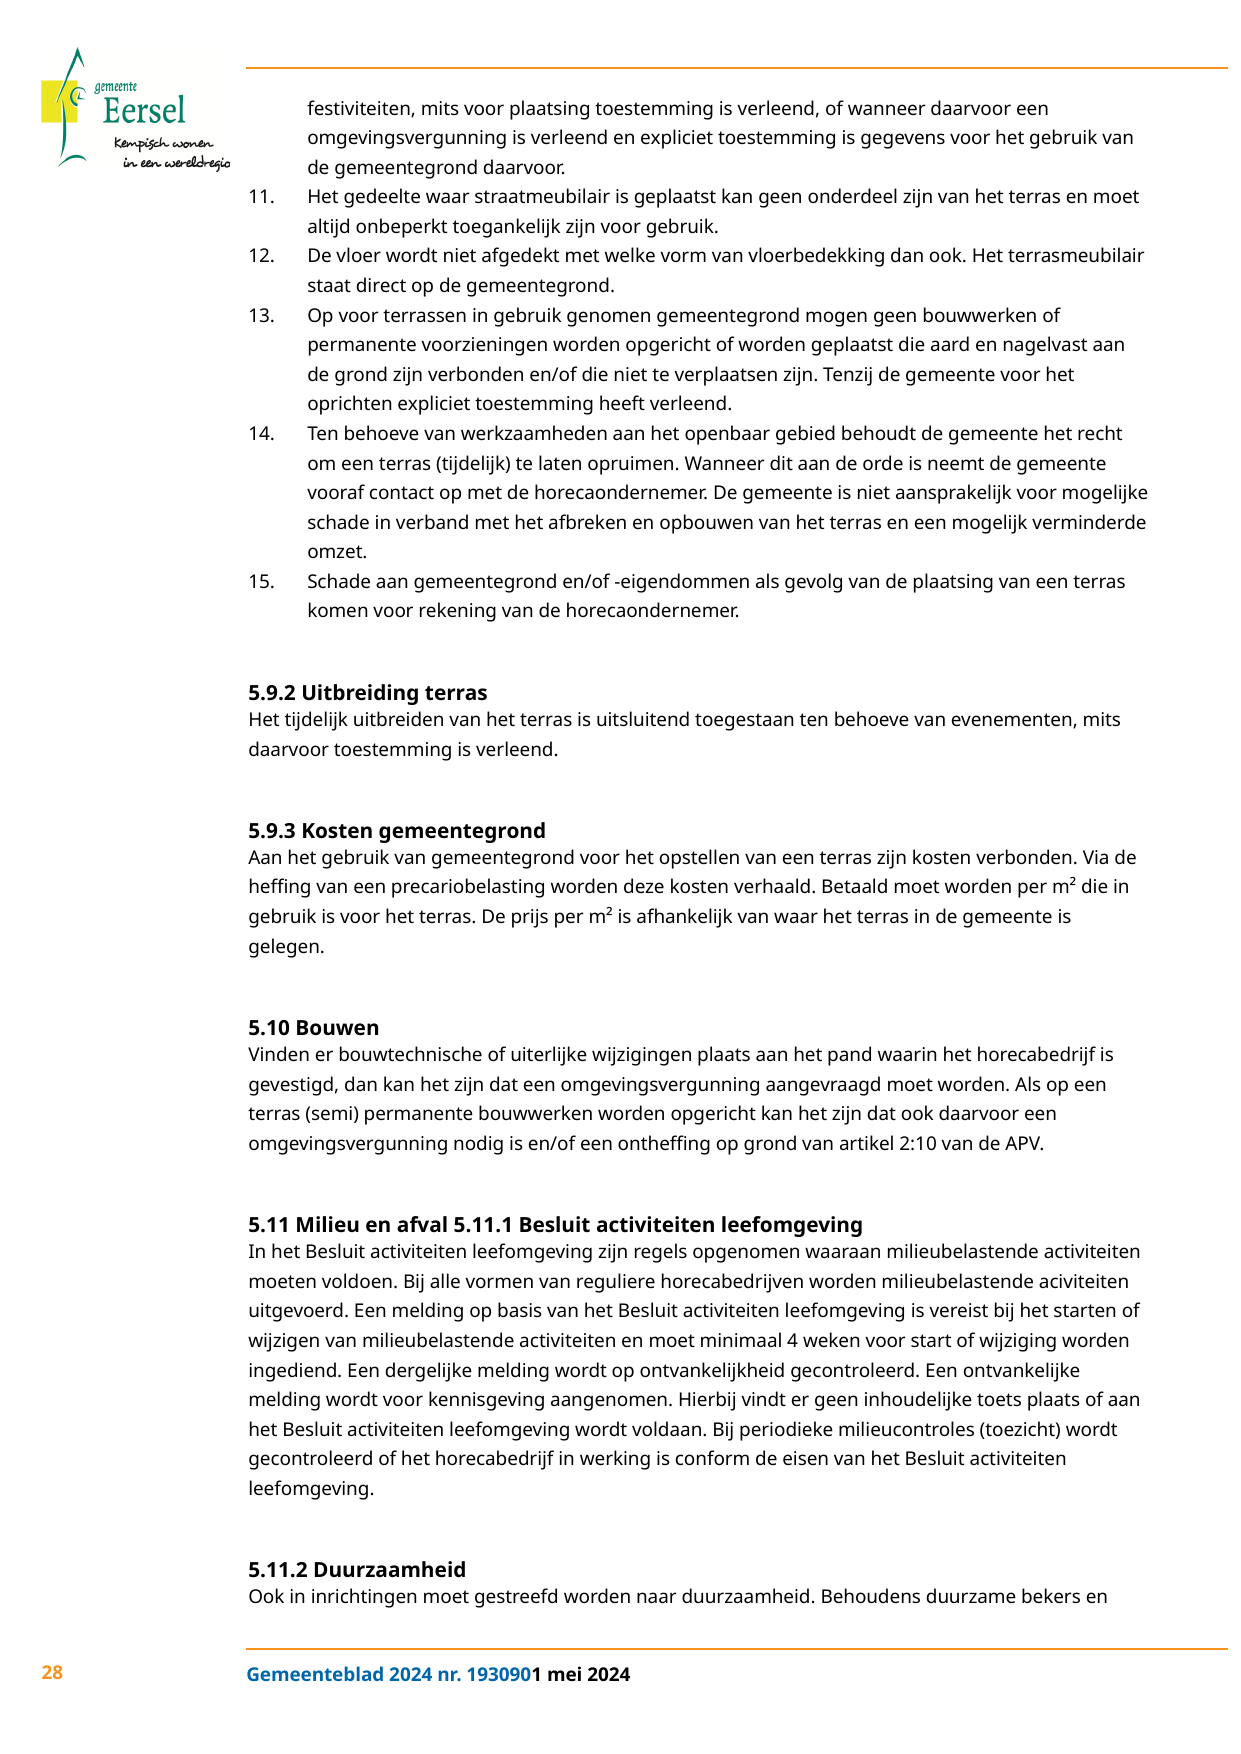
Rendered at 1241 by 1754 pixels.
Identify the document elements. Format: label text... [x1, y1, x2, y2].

picture [41, 47, 231, 172]
text 5.11 Milieu en afval 5.11.1 Besluit activiteiten leefomgeving [248, 1210, 1152, 1238]
list De vloer wordt niet afgedekt met welke vorm van vloerbedekking dan ook. Het terrasmeubilair staat direct op de gemeentegrond. [248, 243, 1152, 298]
text Aan het gebruik van gemeentegrond voor het opstellen van een terras zijn kosten verbonden. Via de heffing van een precariobelasting worden deze kosten verhaald. Betaald moet worden per m² die in gebruik is voor het terras. De prijs per m² is afhankelijk van waar het terras in de gemeente is gelegen. [248, 844, 1152, 959]
list Het gedeelte waar straatmeubilair is geplaatst kan geen onderdeel zijn van het terras en moet altijd onbeperkt toegankelijk zijn voor gebruik. [248, 183, 1152, 239]
text Ook in inrichtingen moet gestreefd worden naar duurzaamheid. Behoudens duurzame bekers en [248, 1584, 1152, 1609]
text In het Besluit activiteiten leefomgeving zijn regels opgenomen waaraan milieubelastende activiteiten moeten voldoen. Bij alle vormen van reguliere horecabedrijven worden milieubelastende aciviteiten uitgevoerd. Een melding op basis van het Besluit activiteiten leefomgeving is vereist bij het starten of wijzigen van milieubelastende activiteiten en moet minimaal 4 weken voor start of wijziging worden ingediend. Een dergelijke melding wordt op ontvankelijkheid gecontroleerd. Een ontvankelijke melding wordt voor kennisgeving aangenomen. Hierbij vindt er geen inhoudelijke toets plaats of aan het Besluit activiteiten leefomgeving wordt voldaan. Bij periodieke milieucontroles (toezicht) wordt gecontroleerd of het horecabedrijf in werking is conform de eisen van het Besluit activiteiten leefomgeving. [248, 1238, 1152, 1501]
list festiviteiten, mits voor plaatsing toestemming is verleend, of wanneer daarvoor een omgevingsvergunning is verleend en expliciet toestemming is gegevens voor het gebruik van de gemeentegrond daarvoor. [248, 95, 1152, 180]
text 5.9.3 Kosten gemeentegrond [248, 816, 1152, 844]
list Ten behoeve van werkzaamheden aan het openbaar gebied behoudt de gemeente het recht om een terras (tijdelijk) te laten opruimen. Wanneer dit aan de orde is neemt de gemeente vooraf contact op met de horecaondernemer. De gemeente is niet aansprakelijk voor mogelijke schade in verband met het afbreken en opbouwen van het terras en een mogelijk verminderde omzet. [248, 420, 1152, 564]
text Het tijdelijk uitbreiden van het terras is uitsluitend toegestaan ten behoeve van evenementen, mits daarvoor toestemming is verleend. [248, 706, 1152, 761]
text 5.9.2 Uitbreiding terras [248, 678, 1152, 706]
text Vinden er bouwtechnische of uiterlijke wijzigingen plaats aan het pand waarin het horecabedrijf is gevestigd, dan kan het zijn dat een omgevingsvergunning aangevraagd moet worden. Als op een terras (semi) permanente bouwwerken worden opgericht kan het zijn dat ook daarvoor een omgevingsvergunning nodig is en/of een ontheffing op grond van artikel 2:10 van de APV. [248, 1041, 1152, 1156]
list Op voor terrassen in gebruik genomen gemeentegrond mogen geen bouwwerken of permanente voorzieningen worden opgericht of worden geplaatst die aard en nagelvast aan de grond zijn verbonden en/of die niet te verplaatsen zijn. Tenzij de gemeente voor het oprichten expliciet toestemming heeft verleend. [248, 302, 1152, 416]
text 5.10 Bouwen [248, 1013, 1152, 1041]
list Schade aan gemeentegrond en/of -eigendommen als gevolg van de plaatsing van een terras komen voor rekening van de horecaondernemer. [248, 568, 1152, 623]
text 5.11.2 Duurzaamheid [248, 1555, 1152, 1584]
